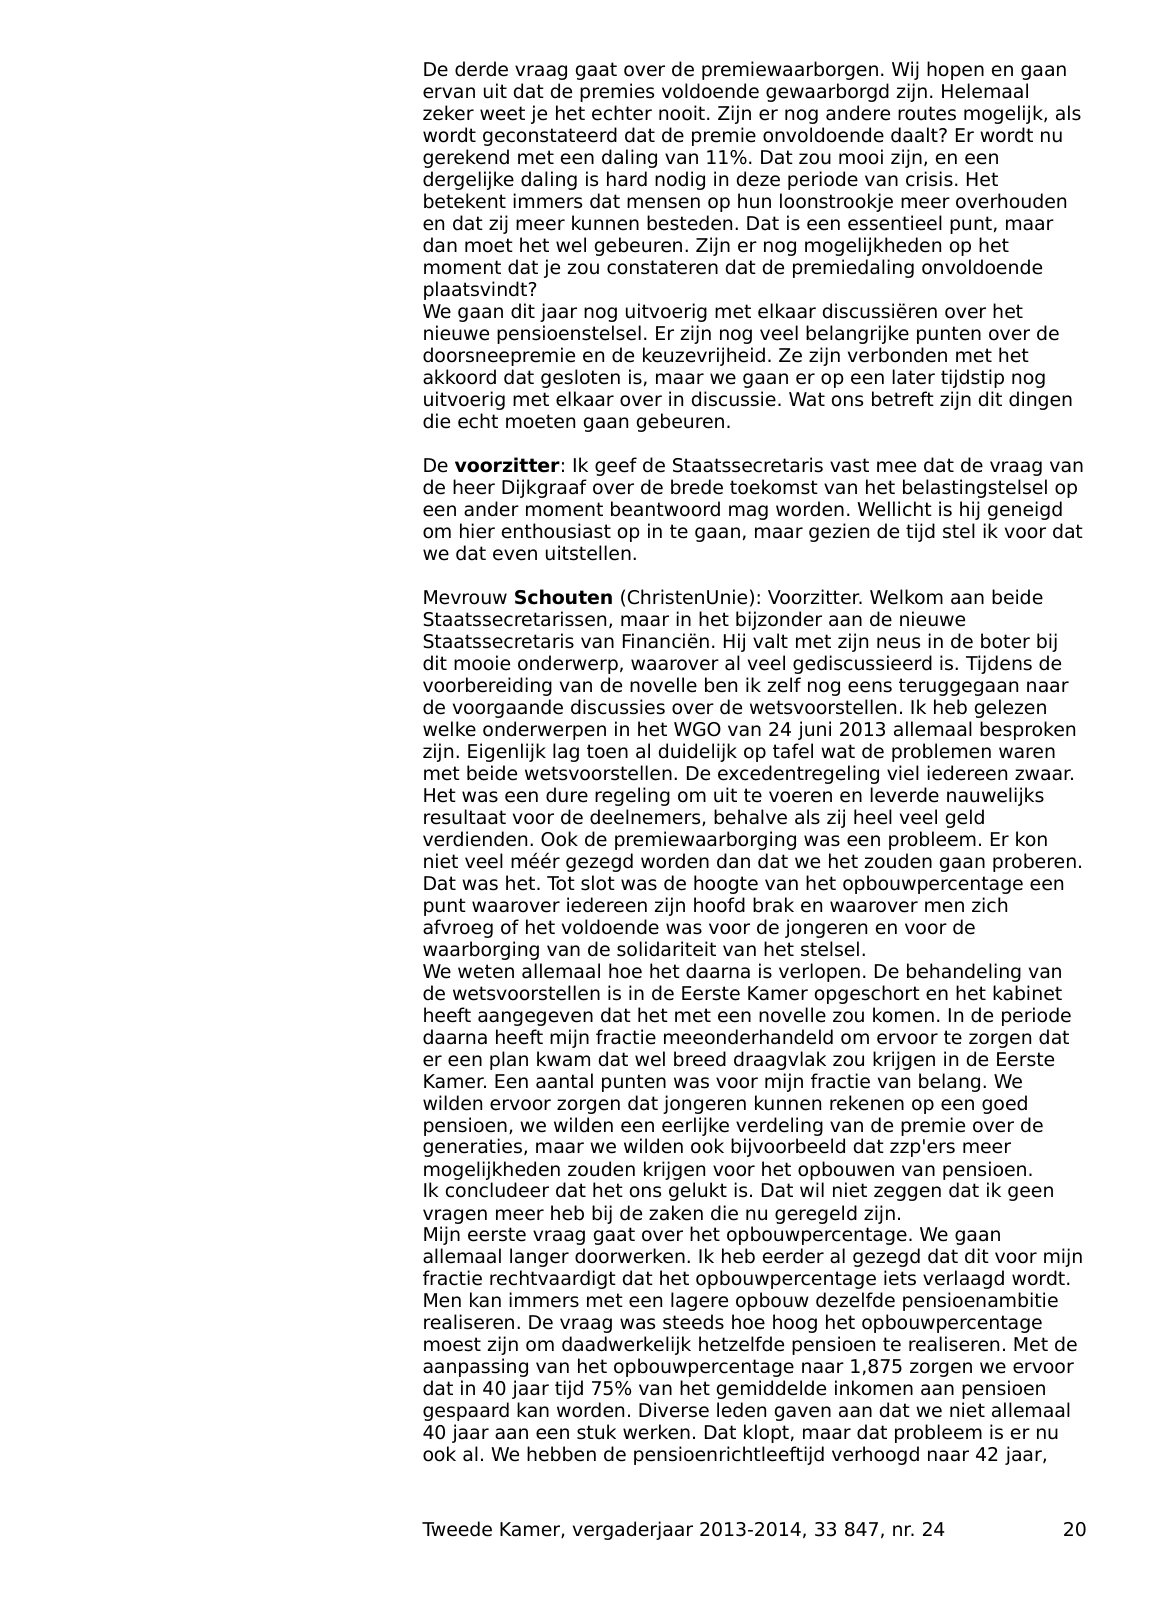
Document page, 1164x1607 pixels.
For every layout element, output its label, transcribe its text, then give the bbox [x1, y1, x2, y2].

text Mijn eerste vraag gaat over het opbouwpercentage. We gaan allemaal langer doorwerken. Ik heb eerder al gezegd dat dit voor mijn fractie rechtvaardigt dat het opbouwpercentage iets verlaagd wordt. Men kan immers met een lagere opbouw dezelfde pensioenambitie realiseren. De vraag was steeds hoe hoog het opbouwpercentage moest zijn om daadwerkelijk hetzelfde pensioen te realiseren. Met de aanpassing van het opbouwpercentage naar 1,875 zorgen we ervoor dat in 40 jaar tijd 75% van het gemiddelde inkomen aan pensioen gespaard kan worden. Diverse leden gaven aan dat we niet allemaal 40 jaar aan een stuk werken. Dat klopt, maar dat probleem is er nu ook al. We hebben de pensioenrichtleeftijd verhoogd naar 42 jaar, [422, 1224, 1087, 1466]
text De voorzitter: Ik geef de Staatssecretaris vast mee dat de vraag van de heer Dijkgraaf over de brede toekomst van het belastingstelsel op een ander moment beantwoord mag worden. Wellicht is hij geneigd om hier enthousiast op in te gaan, maar gezien de tijd stel ik voor dat we dat even uitstellen. [422, 455, 1087, 565]
text Ik concludeer dat het ons gelukt is. Dat wil niet zeggen dat ik geen vragen meer heb bij de zaken die nu geregeld zijn. [422, 1180, 1087, 1224]
text We gaan dit jaar nog uitvoerig met elkaar discussiëren over het nieuwe pensioenstelsel. Er zijn nog veel belangrijke punten over de doorsneepremie en de keuzevrijheid. Ze zijn verbonden met het akkoord dat gesloten is, maar we gaan er op een later tijdstip nog uitvoerig met elkaar over in discussie. Wat ons betreft zijn dit dingen die echt moeten gaan gebeuren. [422, 301, 1087, 433]
text De derde vraag gaat over de premiewaarborgen. Wij hopen en gaan ervan uit dat de premies voldoende gewaarborgd zijn. Helemaal zeker weet je het echter nooit. Zijn er nog andere routes mogelijk, als wordt geconstateerd dat de premie onvoldoende daalt? Er wordt nu gerekend met een daling van 11%. Dat zou mooi zijn, en een dergelijke daling is hard nodig in deze periode van crisis. Het betekent immers dat mensen op hun loonstrookje meer overhouden en dat zij meer kunnen besteden. Dat is een essentieel punt, maar dan moet het wel gebeuren. Zijn er nog mogelijkheden op het moment dat je zou constateren dat de premiedaling onvoldoende plaatsvindt? [422, 59, 1087, 301]
text Mevrouw Schouten (ChristenUnie): Voorzitter. Welkom aan beide Staatssecretarissen, maar in het bijzonder aan de nieuwe Staatssecretaris van Financiën. Hij valt met zijn neus in de boter bij dit mooie onderwerp, waarover al veel gediscussieerd is. Tijdens de voorbereiding van de novelle ben ik zelf nog eens teruggegaan naar de voorgaande discussies over de wetsvoorstellen. Ik heb gelezen welke onderwerpen in het WGO van 24 juni 2013 allemaal besproken zijn. Eigenlijk lag toen al duidelijk op tafel wat de problemen waren met beide wetsvoorstellen. De excedentregeling viel iedereen zwaar. Het was een dure regeling om uit te voeren en leverde nauwelijks resultaat voor de deelnemers, behalve als zij heel veel geld verdienden. Ook de premiewaarborging was een probleem. Er kon niet veel méér gezegd worden dan dat we het zouden gaan proberen. Dat was het. Tot slot was de hoogte van het opbouwpercentage een punt waarover iedereen zijn hoofd brak en waarover men zich afvroeg of het voldoende was voor de jongeren en voor de waarborging van de solidariteit van het stelsel. [422, 587, 1087, 961]
text We weten allemaal hoe het daarna is verlopen. De behandeling van de wetsvoorstellen is in de Eerste Kamer opgeschort en het kabinet heeft aangegeven dat het met een novelle zou komen. In de periode daarna heeft mijn fractie meeonderhandeld om ervoor te zorgen dat er een plan kwam dat wel breed draagvlak zou krijgen in de Eerste Kamer. Een aantal punten was voor mijn fractie van belang. We wilden ervoor zorgen dat jongeren kunnen rekenen op een goed pensioen, we wilden een eerlijke verdeling van de premie over de generaties, maar we wilden ook bijvoorbeeld dat zzp'ers meer mogelijkheden zouden krijgen voor het opbouwen van pensioen. [422, 961, 1087, 1180]
